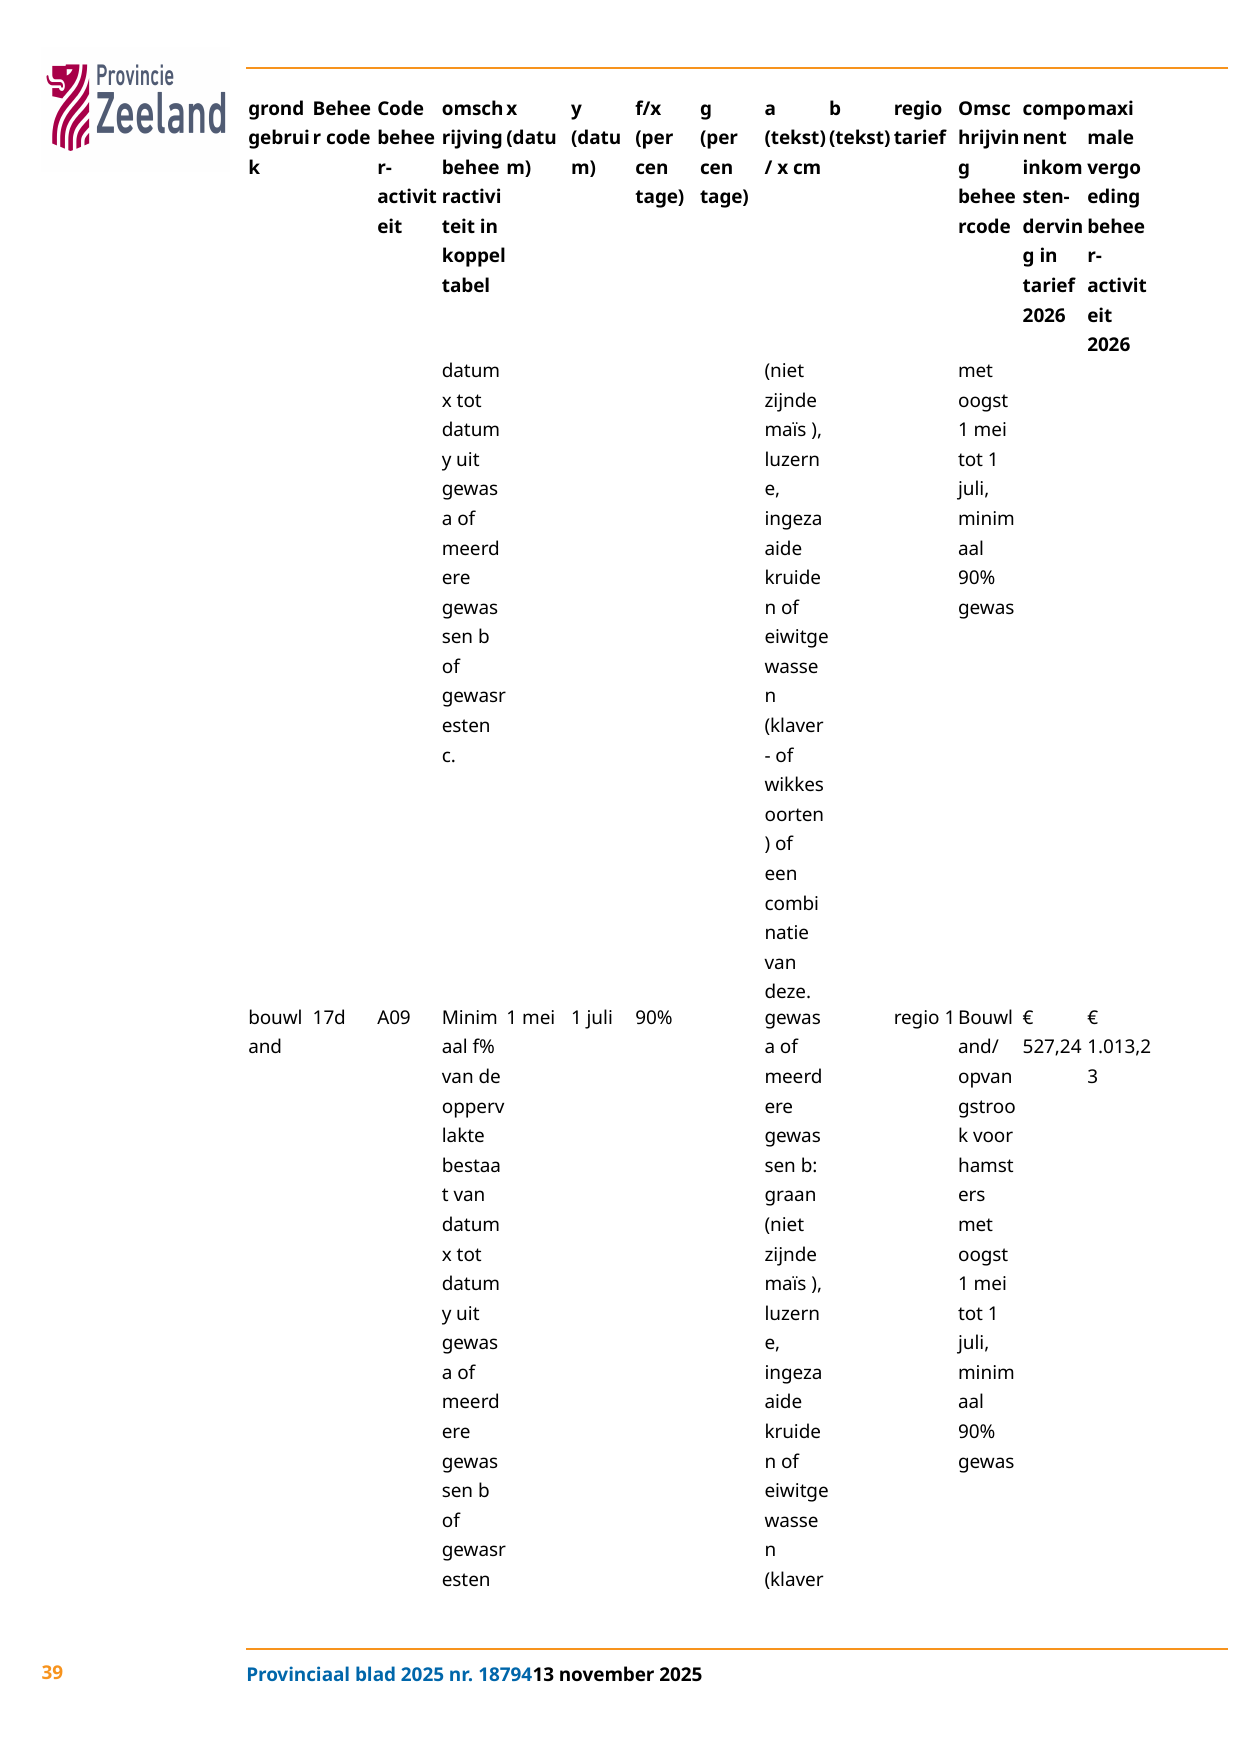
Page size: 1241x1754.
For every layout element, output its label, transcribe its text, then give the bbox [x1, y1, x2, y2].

table_cell 1 mei [506, 1004, 571, 1592]
table_header b (tekst) [829, 95, 893, 357]
table_header Beheer code [313, 95, 377, 357]
table_cell bouwland [248, 1004, 312, 1592]
table_cell [829, 1004, 893, 1592]
table_cell [700, 357, 764, 1004]
table_header omschrijving beheeractiviteit in koppeltabel [442, 95, 506, 357]
table_header regio tarief [894, 95, 958, 357]
table_cell 90% [635, 1004, 700, 1592]
table_cell [377, 357, 442, 1004]
table_header a (tekst) / x cm [764, 95, 829, 357]
table_cell regio 1 [894, 1004, 958, 1592]
table_header y (datum) [571, 95, 635, 357]
table_cell [894, 357, 958, 1004]
table_cell [571, 357, 635, 1004]
table_cell [700, 1004, 764, 1592]
table_cell [248, 357, 312, 1004]
table_cell € 527,24 [1023, 1004, 1087, 1592]
table_cell € 1.013,23 [1087, 1004, 1152, 1592]
table_cell 1 juli [571, 1004, 635, 1592]
table_header Code beheer-activiteit [377, 95, 442, 357]
table_cell gewas a of meerdere gewassen b: graan (niet zijnde maïs ), luzerne, ingezaaide kruiden of eiwitgewassen (klaver- [764, 1004, 829, 1592]
table_cell A09 [377, 1004, 442, 1592]
picture [41, 47, 231, 172]
table_header grond gebruik [248, 95, 312, 357]
table_cell [829, 357, 893, 1004]
table_cell [313, 357, 377, 1004]
table_cell 17d [313, 1004, 377, 1592]
table_header component inkomsten-derving in tarief 2026 [1023, 95, 1087, 357]
table_cell [635, 357, 700, 1004]
table_cell Bouwland/opvangstrook voor hamsters met oogst 1 mei tot 1 juli, minimaal 90% gewas [958, 1004, 1022, 1592]
table_header g (per cen tage) [700, 95, 764, 357]
table_header x (datum) [506, 95, 571, 357]
table_cell [1087, 357, 1152, 1004]
table_cell [506, 357, 571, 1004]
table_cell [1023, 357, 1087, 1004]
table_header Omschrijving beheercode [958, 95, 1022, 357]
table_header f/x (per cen tage) [635, 95, 700, 357]
table_cell (niet zijnde maïs ), luzerne, ingezaaide kruiden of eiwitgewassen (klaver- of wikkesoorten) of een combinatie van deze. [764, 357, 829, 1004]
table_cell met oogst 1 mei tot 1 juli, minimaal 90% gewas [958, 357, 1022, 1004]
table_cell datum x tot datum y uit gewas a of meerdere gewassen b of gewasresten c. [442, 357, 506, 1004]
table_header maximale vergoeding beheer-activiteit 2026 [1087, 95, 1152, 357]
table_cell Minimaal f% van de oppervlakte bestaat van datum x tot datum y uit gewas a of meerdere gewassen b of gewasresten [442, 1004, 506, 1592]
